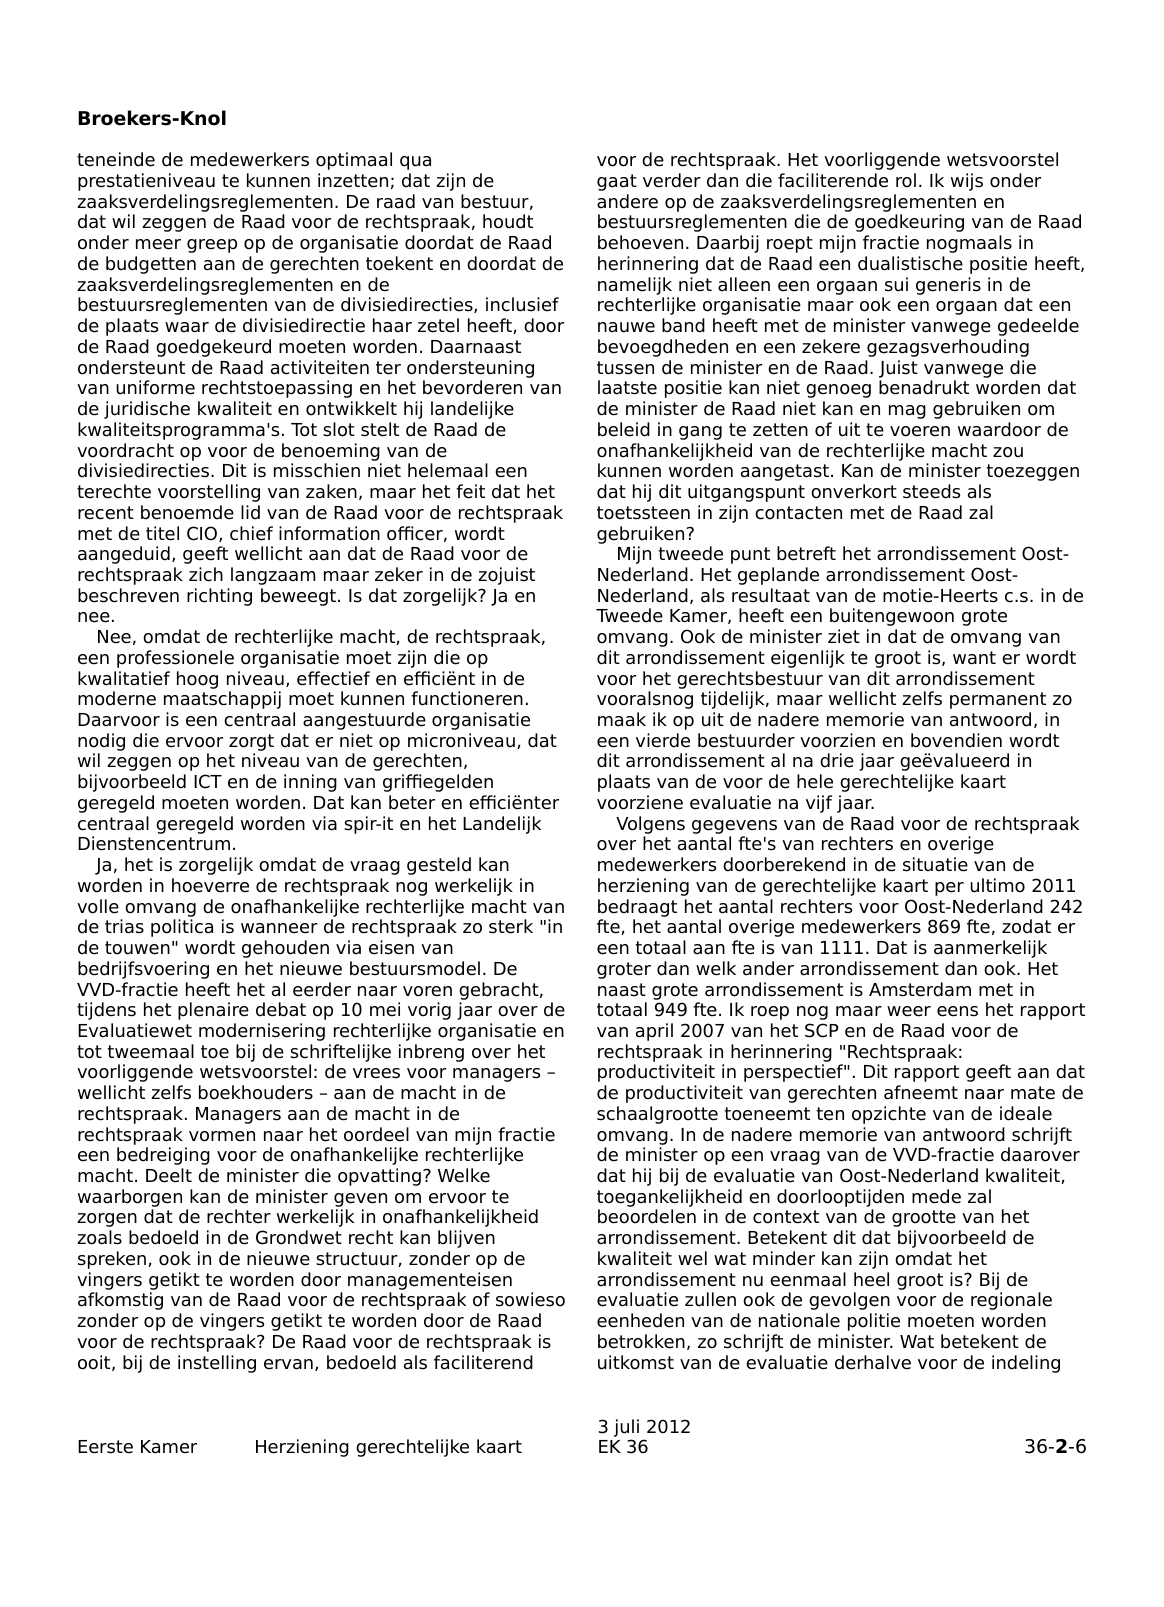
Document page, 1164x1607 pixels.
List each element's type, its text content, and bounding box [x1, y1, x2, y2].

text Ja, het is zorgelijk omdat de vraag gesteld kan worden in hoeverre de rechtspraak nog werkelijk in volle omvang de onafhankelijke rechterlijke macht van de trias politica is wanneer de rechtspraak zo sterk "in de touwen" wordt gehouden via eisen van bedrijfsvoering en het nieuwe bestuursmodel. De VVD-fractie heeft het al eerder naar voren gebracht, tijdens het plenaire debat op 10 mei vorig jaar over de Evaluatiewet modernisering rechterlijke organisatie en tot tweemaal toe bij de schriftelijke inbreng over het voorliggende wetsvoorstel: de vrees voor managers – wellicht zelfs boekhouders – aan de macht in de rechtspraak. Managers aan de macht in de rechtspraak vormen naar het oordeel van mijn fractie een bedreiging voor de onafhankelijke rechterlijke macht. Deelt de minister die opvatting? Welke waarborgen kan de minister geven om ervoor te zorgen dat de rechter werkelijk in onafhankelijkheid zoals bedoeld in de Grondwet recht kan blijven spreken, ook in de nieuwe structuur, zonder op de vingers getikt te worden door managementeisen afkomstig van de Raad voor de rechtspraak of sowieso zonder op de vingers getikt te worden door de Raad voor de rechtspraak? De Raad voor de rechtspraak is ooit, bij de instelling ervan, bedoeld als faciliterend [77, 855, 567, 1373]
text Mijn tweede punt betreft het arrondissement Oost-Nederland. Het geplande arrondissement Oost-Nederland, als resultaat van de motie-Heerts c.s. in de Tweede Kamer, heeft een buitengewoon grote omvang. Ook de minister ziet in dat de omvang van dit arrondissement eigenlijk te groot is, want er wordt voor het gerechtsbestuur van dit arrondissement vooralsnog tijdelijk, maar wellicht zelfs permanent zo maak ik op uit de nadere memorie van antwoord, in een vierde bestuurder voorzien en bovendien wordt dit arrondissement al na drie jaar geëvalueerd in plaats van de voor de hele gerechtelijke kaart voorziene evaluatie na vijf jaar. [596, 544, 1087, 813]
text Nee, omdat de rechterlijke macht, de rechtspraak, een professionele organisatie moet zijn die op kwalitatief hoog niveau, effectief en efficiënt in de moderne maatschappij moet kunnen functioneren. Daarvoor is een centraal aangestuurde organisatie nodig die ervoor zorgt dat er niet op microniveau, dat wil zeggen op het niveau van de gerechten, bijvoorbeeld ICT en de inning van griffiegelden geregeld moeten worden. Dat kan beter en efficiënter centraal geregeld worden via spir-it en het Landelijk Dienstencentrum. [77, 627, 567, 855]
text teneinde de medewerkers optimaal qua prestatieniveau te kunnen inzetten; dat zijn de zaaksverdelingsreglementen. De raad van bestuur, dat wil zeggen de Raad voor de rechtspraak, houdt onder meer greep op de organisatie doordat de Raad de budgetten aan de gerechten toekent en doordat de zaaksverdelingsreglementen en de bestuursreglementen van de divisiedirecties, inclusief de plaats waar de divisiedirectie haar zetel heeft, door de Raad goedgekeurd moeten worden. Daarnaast ondersteunt de Raad activiteiten ter ondersteuning van uniforme rechtstoepassing en het bevorderen van de juridische kwaliteit en ontwikkelt hij landelijke kwaliteitsprogramma's. Tot slot stelt de Raad de voordracht op voor de benoeming van de divisiedirecties. Dit is misschien niet helemaal een terechte voorstelling van zaken, maar het feit dat het recent benoemde lid van de Raad voor de rechtspraak met de titel CIO, chief information officer, wordt aangeduid, geeft wellicht aan dat de Raad voor de rechtspraak zich langzaam maar zeker in de zojuist beschreven richting beweegt. Is dat zorgelijk? Ja en nee. [77, 150, 567, 627]
text voor de rechtspraak. Het voorliggende wetsvoorstel gaat verder dan die faciliterende rol. Ik wijs onder andere op de zaaksverdelingsreglementen en bestuursreglementen die de goedkeuring van de Raad behoeven. Daarbij roept mijn fractie nogmaals in herinnering dat de Raad een dualistische positie heeft, namelijk niet alleen een orgaan sui generis in de rechterlijke organisatie maar ook een orgaan dat een nauwe band heeft met de minister vanwege gedeelde bevoegdheden en een zekere gezagsverhouding tussen de minister en de Raad. Juist vanwege die laatste positie kan niet genoeg benadrukt worden dat de minister de Raad niet kan en mag gebruiken om beleid in gang te zetten of uit te voeren waardoor de onafhankelijkheid van de rechterlijke macht zou kunnen worden aangetast. Kan de minister toezeggen dat hij dit uitgangspunt onverkort steeds als toetssteen in zijn contacten met de Raad zal gebruiken? [596, 150, 1087, 544]
text Volgens gegevens van de Raad voor de rechtspraak over het aantal fte's van rechters en overige medewerkers doorberekend in de situatie van de herziening van de gerechtelijke kaart per ultimo 2011 bedraagt het aantal rechters voor Oost-Nederland 242 fte, het aantal overige medewerkers 869 fte, zodat er een totaal aan fte is van 1111. Dat is aanmerkelijk groter dan welk ander arrondissement dan ook. Het naast grote arrondissement is Amsterdam met in totaal 949 fte. Ik roep nog maar weer eens het rapport van april 2007 van het SCP en de Raad voor de rechtspraak in herinnering "Rechtspraak: productiviteit in perspectief". Dit rapport geeft aan dat de productiviteit van gerechten afneemt naar mate de schaalgrootte toeneemt ten opzichte van de ideale omvang. In de nadere memorie van antwoord schrijft de minister op een vraag van de VVD-fractie daarover dat hij bij de evaluatie van Oost-Nederland kwaliteit, toegankelijkheid en doorlooptijden mede zal beoordelen in de context van de grootte van het arrondissement. Betekent dit dat bijvoorbeeld de kwaliteit wel wat minder kan zijn omdat het arrondissement nu eenmaal heel groot is? Bij de evaluatie zullen ook de gevolgen voor de regionale eenheden van de nationale politie moeten worden betrokken, zo schrijft de minister. Wat betekent de uitkomst van de evaluatie derhalve voor de indeling [596, 813, 1087, 1373]
